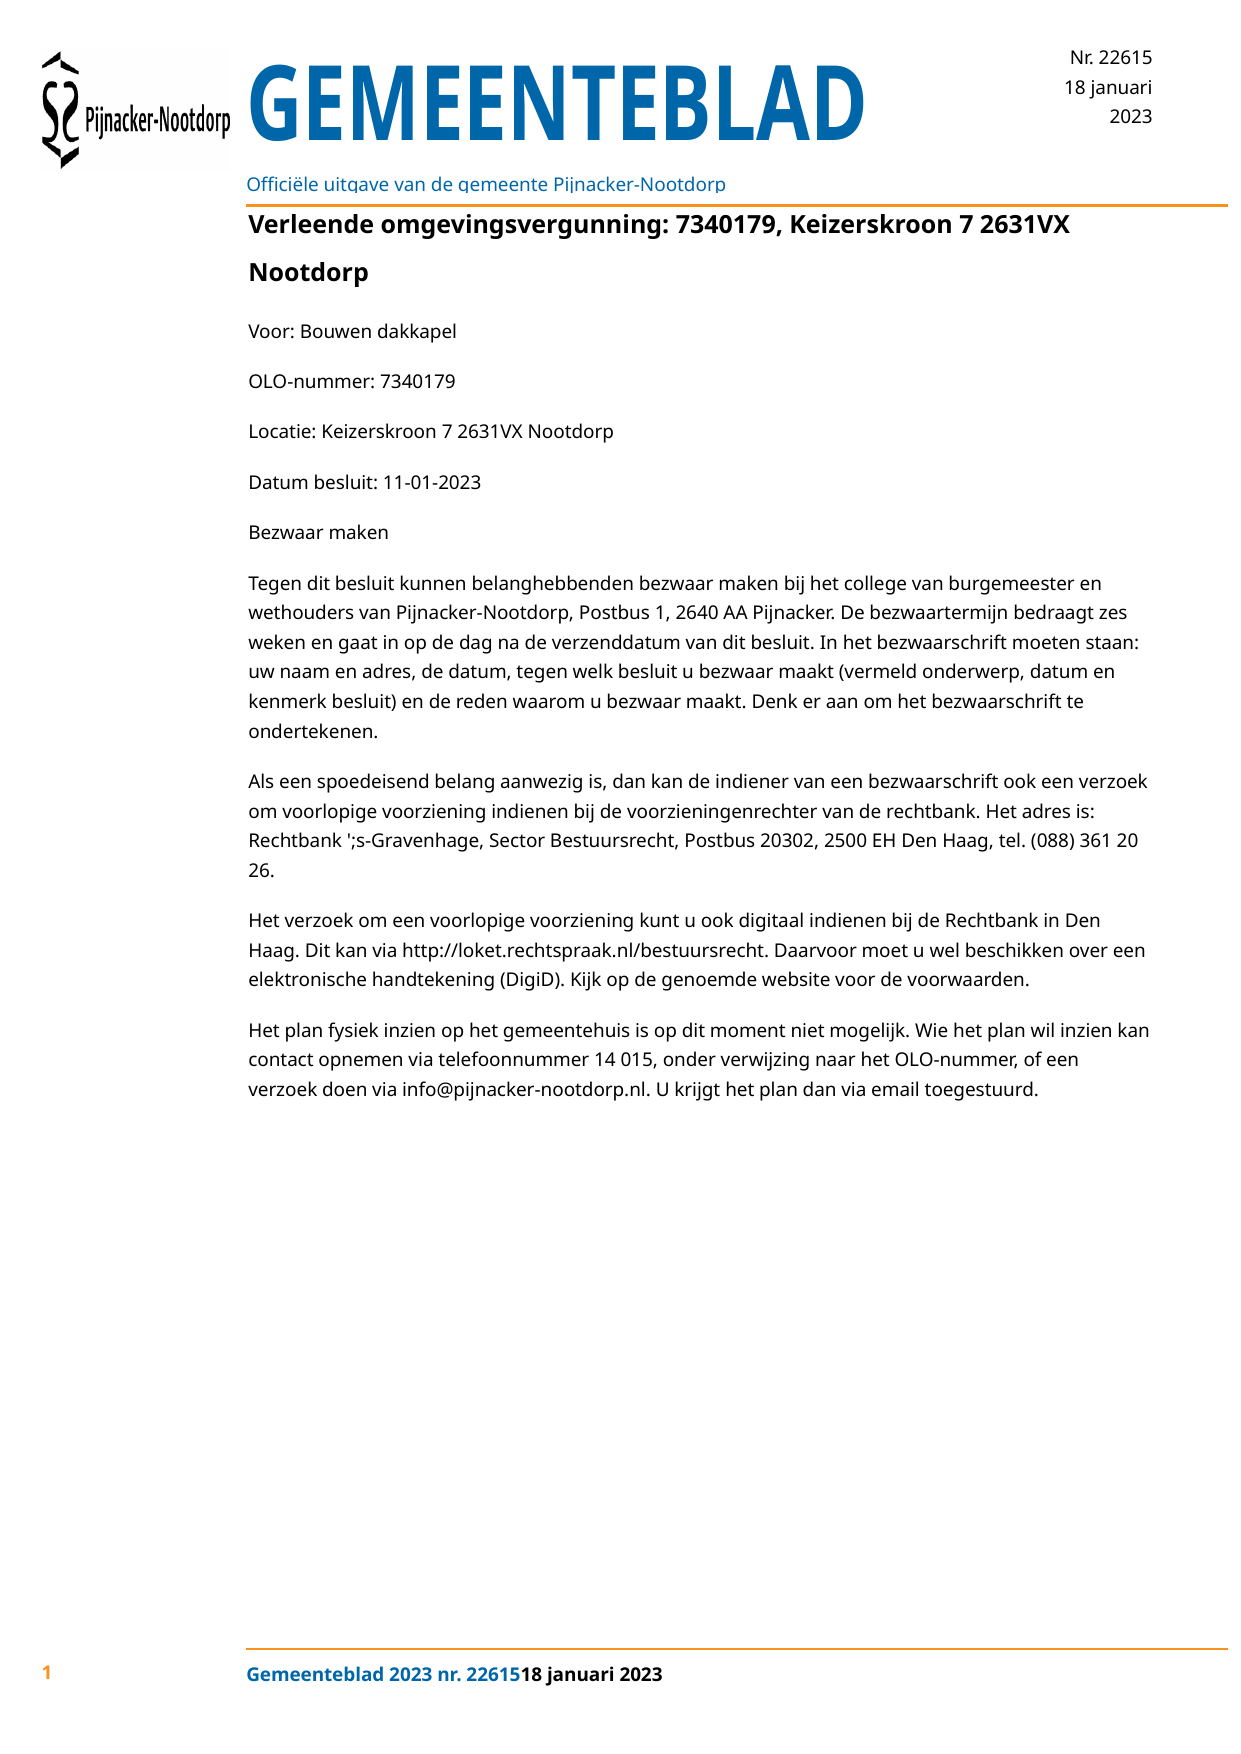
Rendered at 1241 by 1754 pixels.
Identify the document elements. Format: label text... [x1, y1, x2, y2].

text Bezwaar maken [248, 519, 1152, 545]
text Voor: Bouwen dakkapel [248, 318, 1152, 344]
text Het plan fysiek inzien op het gemeentehuis is op dit moment niet mogelijk. Wie het plan wil inzien kan contact opnemen via telefoonnummer 14 015, onder verwijzing naar het OLO-nummer, of een verzoek doen via info@pijnacker-nootdorp.nl. U krijgt het plan dan via email toegestuurd. [248, 1017, 1152, 1102]
text Tegen dit besluit kunnen belanghebbenden bezwaar maken bij het college van burgemeester en wethouders van Pijnacker-Nootdorp, Postbus 1, 2640 AA Pijnacker. De bezwaartermijn bedraagt zes weken en gaat in op de dag na de verzenddatum van dit besluit. In het bezwaarschrift moeten staan: uw naam en adres, de datum, tegen welk besluit u bezwaar maakt (vermeld onderwerp, datum en kenmerk besluit) en de reden waarom u bezwaar maakt. Denk er aan om het bezwaarschrift te ondertekenen. [248, 570, 1152, 744]
text Als een spoedeisend belang aanwezig is, dan kan de indiener van een bezwaarschrift ook een verzoek om voorlopige voorziening indienen bij de voorzieningenrechter van de rechtbank. Het adres is: Rechtbank ';s-Gravenhage, Sector Bestuursrecht, Postbus 20302, 2500 EH Den Haag, tel. (088) 361 20 26. [248, 768, 1152, 883]
text Verleende omgevingsvergunning: 7340179, Keizerskroon 7 2631VX Nootdorp [248, 207, 1152, 288]
text Locatie: Keizerskroon 7 2631VX Nootdorp [248, 419, 1152, 444]
text Datum besluit: 11-01-2023 [248, 469, 1152, 495]
text Het verzoek om een voorlopige voorziening kunt u ook digitaal indienen bij de Rechtbank in Den Haag. Dit kan via http://loket.rechtspraak.nl/bestuursrecht. Daarvoor moet u wel beschikken over een elektronische handtekening (DigiD). Kijk op de genoemde website voor de voorwaarden. [248, 907, 1152, 992]
text OLO-nummer: 7340179 [248, 368, 1152, 394]
picture [41, 47, 231, 172]
